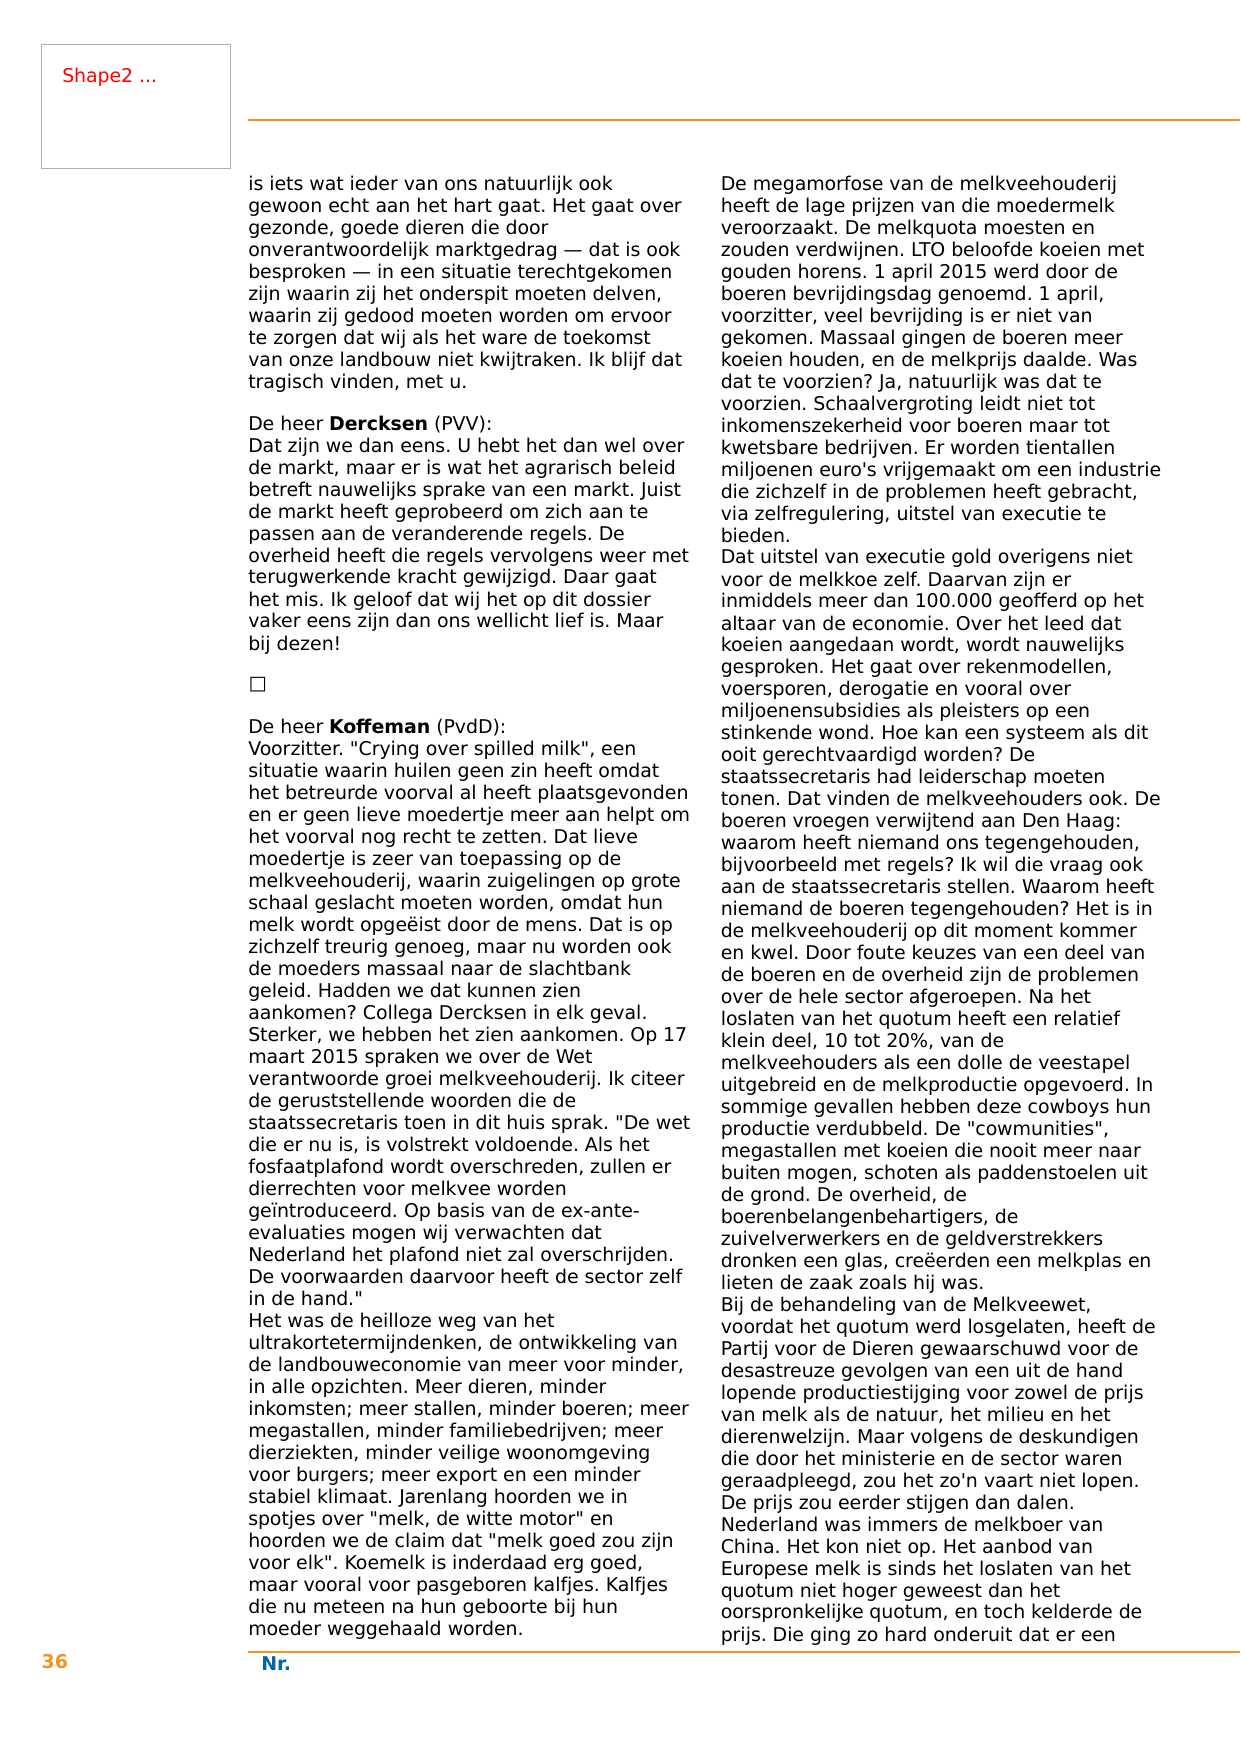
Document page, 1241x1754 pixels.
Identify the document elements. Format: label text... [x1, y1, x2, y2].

text Het was de heilloze weg van het ultrakortetermijndenken, de ontwikkeling van de landbouweconomie van meer voor minder, in alle opzichten. Meer dieren, minder inkomsten; meer stallen, minder boeren; meer megastallen, minder familiebedrijven; meer dierziekten, minder veilige woonomgeving voor burgers; meer export en een minder stabiel klimaat. Jarenlang hoorden we in spotjes over "melk, de witte motor" en hoorden we de claim dat "melk goed zou zijn voor elk". Koemelk is inderdaad erg goed, maar vooral voor pasgeboren kalfjes. Kalfjes die nu meteen na hun geboorte bij hun moeder weggehaald worden. [248, 1310, 691, 1639]
text Dat zijn we dan eens. U hebt het dan wel over de markt, maar er is wat het agrarisch beleid betreft nauwelijks sprake van een markt. Juist de markt heeft geprobeerd om zich aan te passen aan de veranderende regels. De overheid heeft die regels vervolgens weer met terugwerkende kracht gewijzigd. Daar gaat het mis. Ik geloof dat wij het op dit dossier vaker eens zijn dan ons wellicht lief is. Maar bij dezen! [248, 434, 691, 654]
text De heer Dercksen (PVV): [248, 413, 691, 434]
text Dat uitstel van executie gold overigens niet voor de melkkoe zelf. Daarvan zijn er inmiddels meer dan 100.000 geofferd op het altaar van de economie. Over het leed dat koeien aangedaan wordt, wordt nauwelijks gesproken. Het gaat over rekenmodellen, voersporen, derogatie en vooral over miljoenensubsidies als pleisters op een stinkende wond. Hoe kan een systeem als dit ooit gerechtvaardigd worden? De staatssecretaris had leiderschap moeten tonen. Dat vinden de melkveehouders ook. De boeren vroegen verwijtend aan Den Haag: waarom heeft niemand ons tegengehouden, bijvoorbeeld met regels? Ik wil die vraag ook aan de staatssecretaris stellen. Waarom heeft niemand de boeren tegengehouden? Het is in de melkveehouderij op dit moment kommer en kwel. Door foute keuzes van een deel van de boeren en de overheid zijn de problemen over de hele sector afgeroepen. Na het loslaten van het quotum heeft een relatief klein deel, 10 tot 20%, van de melkveehouders als een dolle de veestapel uitgebreid en de melkproductie opgevoerd. In sommige gevallen hebben deze cowboys hun productie verdubbeld. De "cowmunities", megastallen met koeien die nooit meer naar buiten mogen, schoten als paddenstoelen uit de grond. De overheid, de boerenbelangenbehartigers, de zuivelverwerkers en de geldverstrekkers dronken een glas, creëerden een melkplas en lieten de zaak zoals hij was. [721, 546, 1163, 1294]
text De megamorfose van de melkveehouderij heeft de lage prijzen van die moedermelk veroorzaakt. De melkquota moesten en zouden verdwijnen. LTO beloofde koeien met gouden horens. 1 april 2015 werd door de boeren bevrijdingsdag genoemd. 1 april, voorzitter, veel bevrijding is er niet van gekomen. Massaal gingen de boeren meer koeien houden, en de melkprijs daalde. Was dat te voorzien? Ja, natuurlijk was dat te voorzien. Schaalvergroting leidt niet tot inkomenszekerheid voor boeren maar tot kwetsbare bedrijven. Er worden tientallen miljoenen euro's vrijgemaakt om een industrie die zichzelf in de problemen heeft gebracht, via zelfregulering, uitstel van executie te bieden. [721, 173, 1163, 546]
text ⬜ [248, 674, 691, 696]
text Bij de behandeling van de Melkveewet, voordat het quotum werd losgelaten, heeft de Partij voor de Dieren gewaarschuwd voor de desastreuze gevolgen van een uit de hand lopende productiestijging voor zowel de prijs van melk als de natuur, het milieu en het dierenwelzijn. Maar volgens de deskundigen die door het ministerie en de sector waren geraadpleegd, zou het zo'n vaart niet lopen. De prijs zou eerder stijgen dan dalen. Nederland was immers de melkboer van China. Het kon niet op. Het aanbod van Europese melk is sinds het loslaten van het quotum niet hoger geweest dan het oorspronkelijke quotum, en toch kelderde de prijs. Die ging zo hard onderuit dat er een [721, 1294, 1163, 1645]
text Sterker, we hebben het zien aankomen. Op 17 maart 2015 spraken we over de Wet verantwoorde groei melkveehouderij. Ik citeer de geruststellende woorden die de staatssecretaris toen in dit huis sprak. "De wet die er nu is, is volstrekt voldoende. Als het fosfaatplafond wordt overschreden, zullen er dierrechten voor melkvee worden geïntroduceerd. Op basis van de ex-ante-evaluaties mogen wij verwachten dat Nederland het plafond niet zal overschrijden. De voorwaarden daarvoor heeft de sector zelf in de hand." [248, 1024, 691, 1310]
text Voorzitter. "Crying over spilled milk", een situatie waarin huilen geen zin heeft omdat het betreurde voorval al heeft plaatsgevonden en er geen lieve moedertje meer aan helpt om het voorval nog recht te zetten. Dat lieve moedertje is zeer van toepassing op de melkveehouderij, waarin zuigelingen op grote schaal geslacht moeten worden, omdat hun melk wordt opgeëist door de mens. Dat is op zichzelf treurig genoeg, maar nu worden ook de moeders massaal naar de slachtbank geleid. Hadden we dat kunnen zien aankomen? Collega Dercksen in elk geval. [248, 738, 691, 1024]
text De heer Koffeman (PvdD): [248, 716, 691, 738]
text is iets wat ieder van ons natuurlijk ook gewoon echt aan het hart gaat. Het gaat over gezonde, goede dieren die door onverantwoordelijk marktgedrag — dat is ook besproken — in een situatie terechtgekomen zijn waarin zij het onderspit moeten delven, waarin zij gedood moeten worden om ervoor te zorgen dat wij als het ware de toekomst van onze landbouw niet kwijtraken. Ik blijf dat tragisch vinden, met u. [248, 173, 691, 393]
